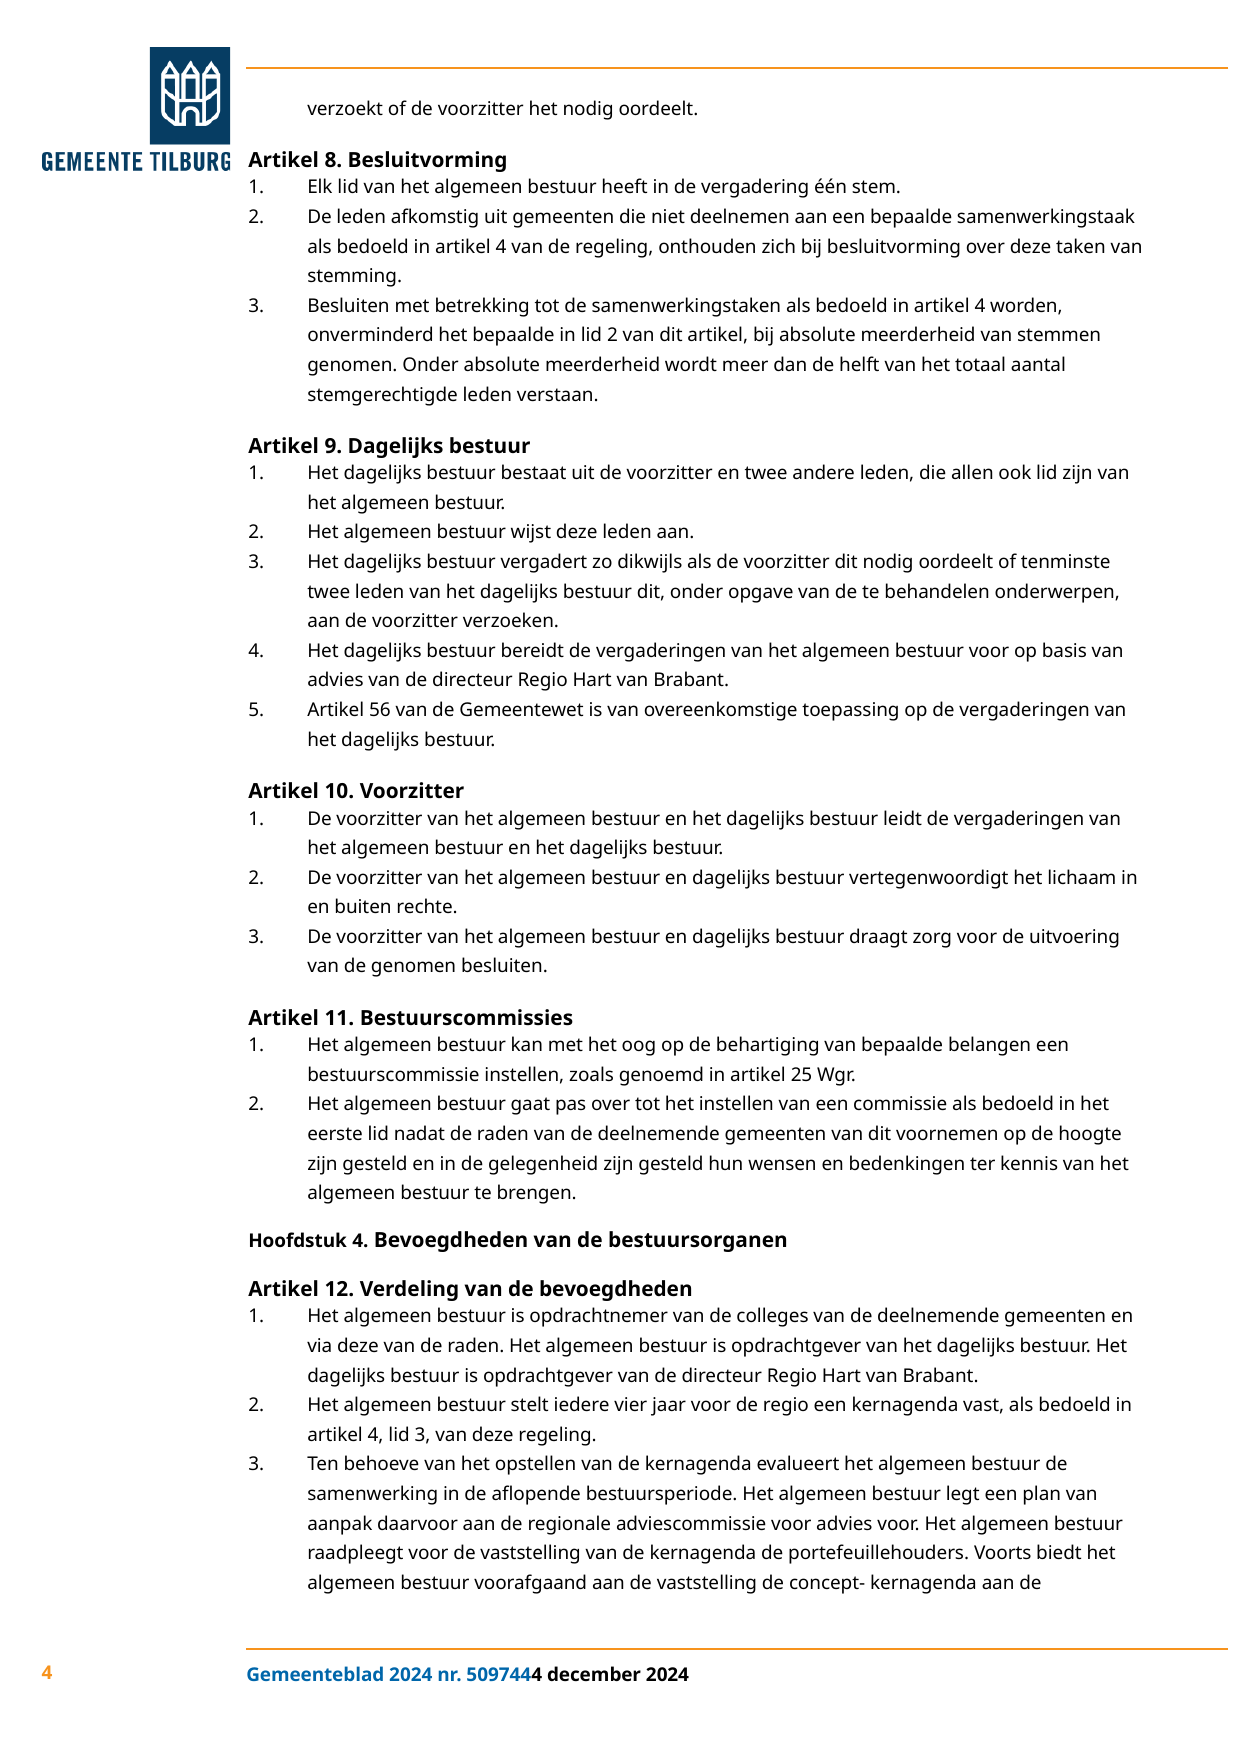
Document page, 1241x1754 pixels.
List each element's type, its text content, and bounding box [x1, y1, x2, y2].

text Artikel 9. Dagelijks bestuur [248, 431, 1152, 459]
list Het dagelijks bestuur vergadert zo dikwijls als de voorzitter dit nodig oordeelt of tenminste twee leden van het dagelijks bestuur dit, onder opgave van de te behandelen onderwerpen, aan de voorzitter verzoeken. [248, 548, 1152, 633]
list De voorzitter van het algemeen bestuur en dagelijks bestuur vertegenwoordigt het lichaam in en buiten rechte. [248, 864, 1152, 919]
list Het dagelijks bestuur bereidt de vergaderingen van het algemeen bestuur voor op basis van advies van de directeur Regio Hart van Brabant. [248, 637, 1152, 692]
list Het algemeen bestuur stelt iedere vier jaar voor de regio een kernagenda vast, als bedoeld in artikel 4, lid 3, van deze regeling. [248, 1391, 1152, 1447]
list Het algemeen bestuur is opdrachtnemer van de colleges van de deelnemende gemeenten en via deze van de raden. Het algemeen bestuur is opdrachtgever van het dagelijks bestuur. Het dagelijks bestuur is opdrachtgever van de directeur Regio Hart van Brabant. [248, 1303, 1152, 1388]
list Het algemeen bestuur kan met het oog op de behartiging van bepaalde belangen een bestuurscommissie instellen, zoals genoemd in artikel 25 Wgr. [248, 1031, 1152, 1087]
list Het algemeen bestuur gaat pas over tot het instellen van een commissie als bedoeld in het eerste lid nadat de raden van de deelnemende gemeenten van dit voornemen op de hoogte zijn gesteld en in de gelegenheid zijn gesteld hun wensen en bedenkingen ter kennis van het algemeen bestuur te brengen. [248, 1091, 1152, 1205]
list verzoekt of de voorzitter het nodig oordeelt. [248, 95, 1152, 121]
text Artikel 8. Besluitvorming [248, 145, 1152, 174]
list Artikel 56 van de Gemeentewet is van overeenkomstige toepassing op de vergaderingen van het dagelijks bestuur. [248, 696, 1152, 752]
list Elk lid van het algemeen bestuur heeft in de vergadering één stem. [248, 174, 1152, 199]
list De voorzitter van het algemeen bestuur en dagelijks bestuur draagt zorg voor de uitvoering van de genomen besluiten. [248, 923, 1152, 978]
text Hoofdstuk 4. Bevoegdheden van de bestuursorganen [248, 1225, 1152, 1253]
picture [41, 47, 231, 172]
text Artikel 10. Voorzitter [248, 776, 1152, 805]
list De voorzitter van het algemeen bestuur en het dagelijks bestuur leidt de vergaderingen van het algemeen bestuur en het dagelijks bestuur. [248, 805, 1152, 860]
list Ten behoeve van het opstellen van de kernagenda evalueert het algemeen bestuur de samenwerking in de aflopende bestuursperiode. Het algemeen bestuur legt een plan van aanpak daarvoor aan de regionale adviescommissie voor advies voor. Het algemeen bestuur raadpleegt voor de vaststelling van de kernagenda de portefeuillehouders. Voorts biedt het algemeen bestuur voorafgaand aan de vaststelling de concept- kernagenda aan de [248, 1451, 1152, 1595]
list De leden afkomstig uit gemeenten die niet deelnemen aan een bepaalde samenwerkingstaak als bedoeld in artikel 4 van de regeling, onthouden zich bij besluitvorming over deze taken van stemming. [248, 203, 1152, 288]
list Besluiten met betrekking tot de samenwerkingstaken als bedoeld in artikel 4 worden, onverminderd het bepaalde in lid 2 van dit artikel, bij absolute meerderheid van stemmen genomen. Onder absolute meerderheid wordt meer dan de helft van het totaal aantal stemgerechtigde leden verstaan. [248, 292, 1152, 406]
list Het algemeen bestuur wijst deze leden aan. [248, 519, 1152, 544]
text Artikel 12. Verdeling van de bevoegdheden [248, 1274, 1152, 1303]
list Het dagelijks bestuur bestaat uit de voorzitter en twee andere leden, die allen ook lid zijn van het algemeen bestuur. [248, 459, 1152, 515]
text Artikel 11. Bestuurscommissies [248, 1003, 1152, 1031]
